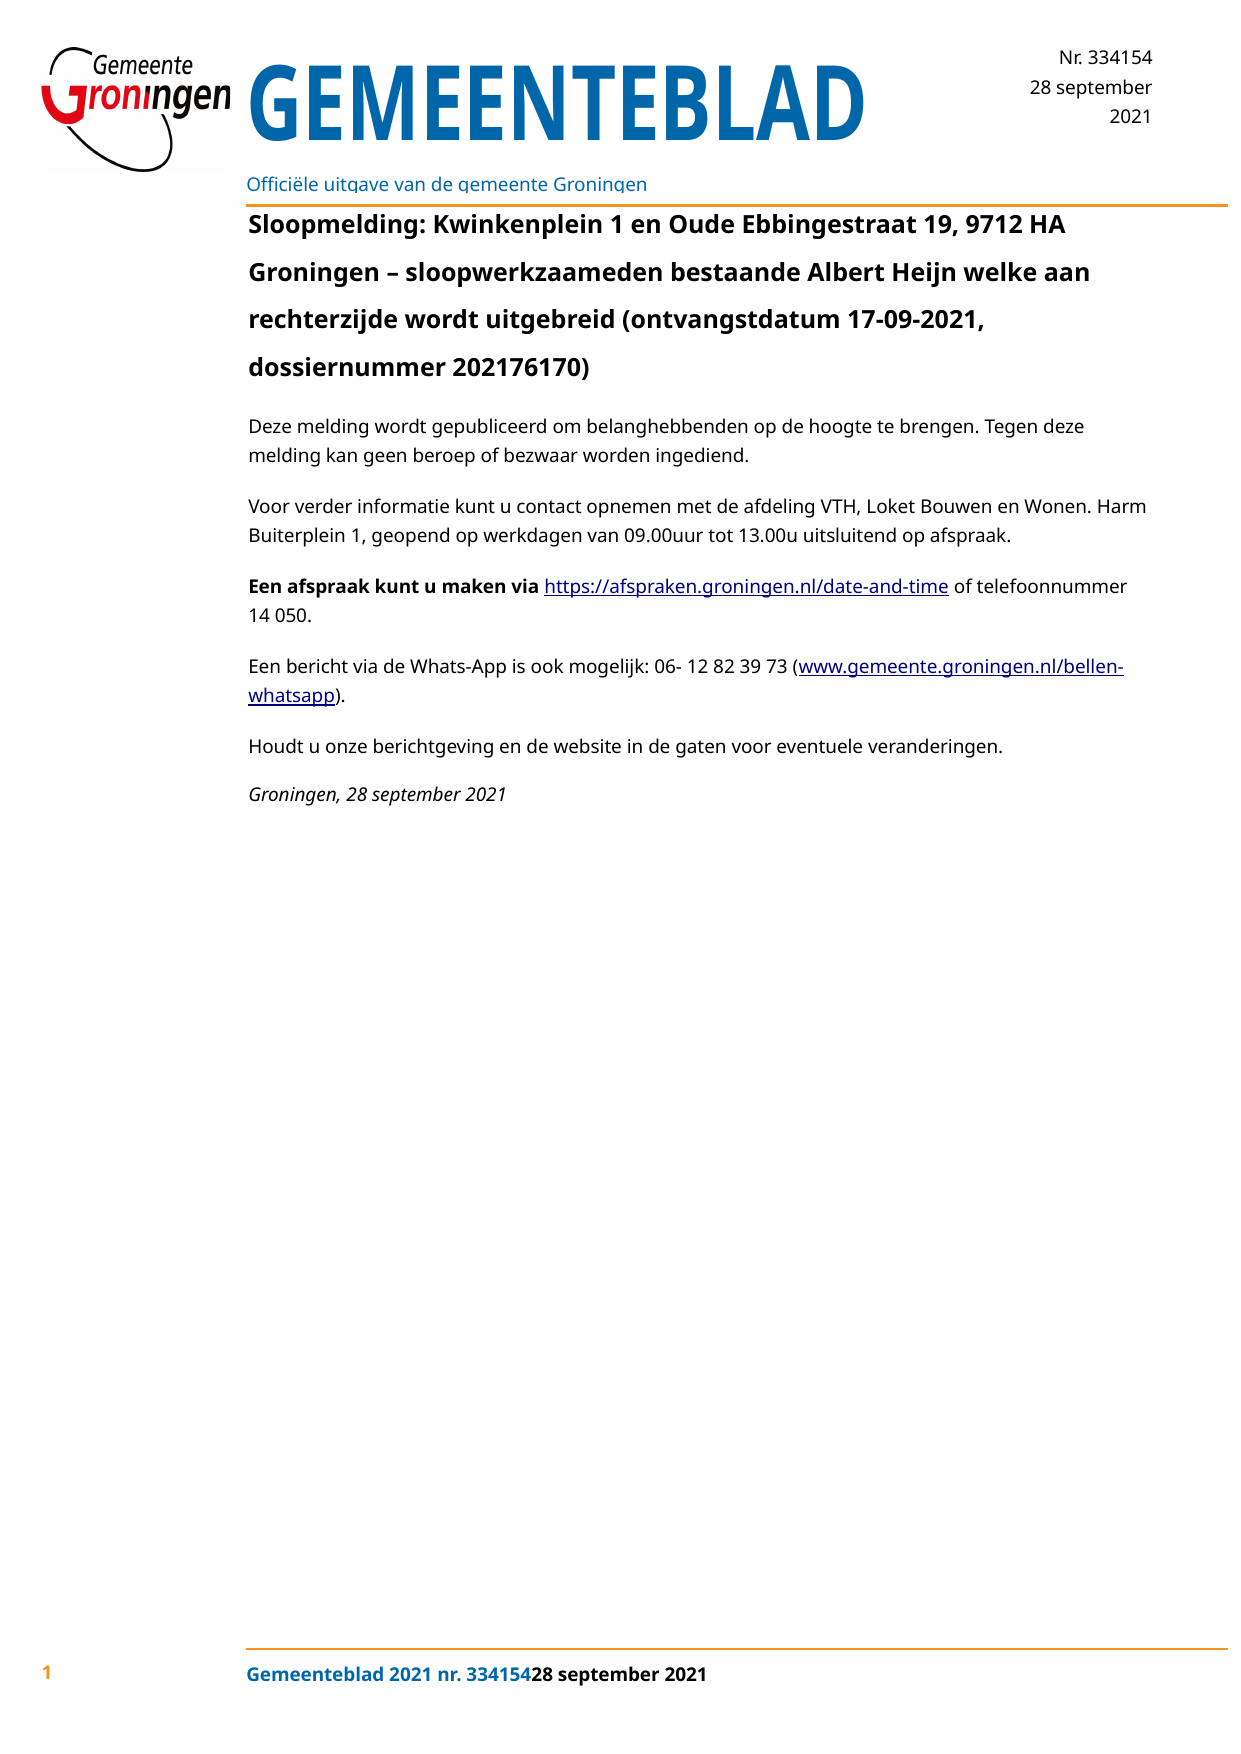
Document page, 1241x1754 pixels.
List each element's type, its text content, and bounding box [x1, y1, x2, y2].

text Sloopmelding: Kwinkenplein 1 en Oude Ebbingestraat 19, 9712 HA Groningen – sloopwerkzaameden bestaande Albert Heijn welke aan rechterzijde wordt uitgebreid (ontvangstdatum 17-09-2021, dossiernummer 202176170) [248, 207, 1152, 384]
picture [41, 47, 231, 172]
text Deze melding wordt gepubliceerd om belanghebbenden op de hoogte te brengen. Tegen deze melding kan geen beroep of bezwaar worden ingediend. [248, 413, 1152, 468]
text Voor verder informatie kunt u contact opnemen met de afdeling VTH, Loket Bouwen en Wonen. Harm Buiterplein 1, geopend op werkdagen van 09.00uur tot 13.00u uitsluitend op afspraak. [248, 493, 1152, 548]
text Een bericht via de Whats-App is ook mogelijk: 06- 12 82 39 73 (www.gemeente.groningen.nl/bellen-whatsapp). [248, 653, 1152, 708]
text Een afspraak kunt u maken via https://afspraken.groningen.nl/date-and-time of telefoonnummer 14 050. [248, 573, 1152, 628]
text Houdt u onze berichtgeving en de website in de gaten voor eventuele veranderingen. [248, 733, 1152, 759]
text Groningen, 28 september 2021 [248, 781, 1152, 807]
